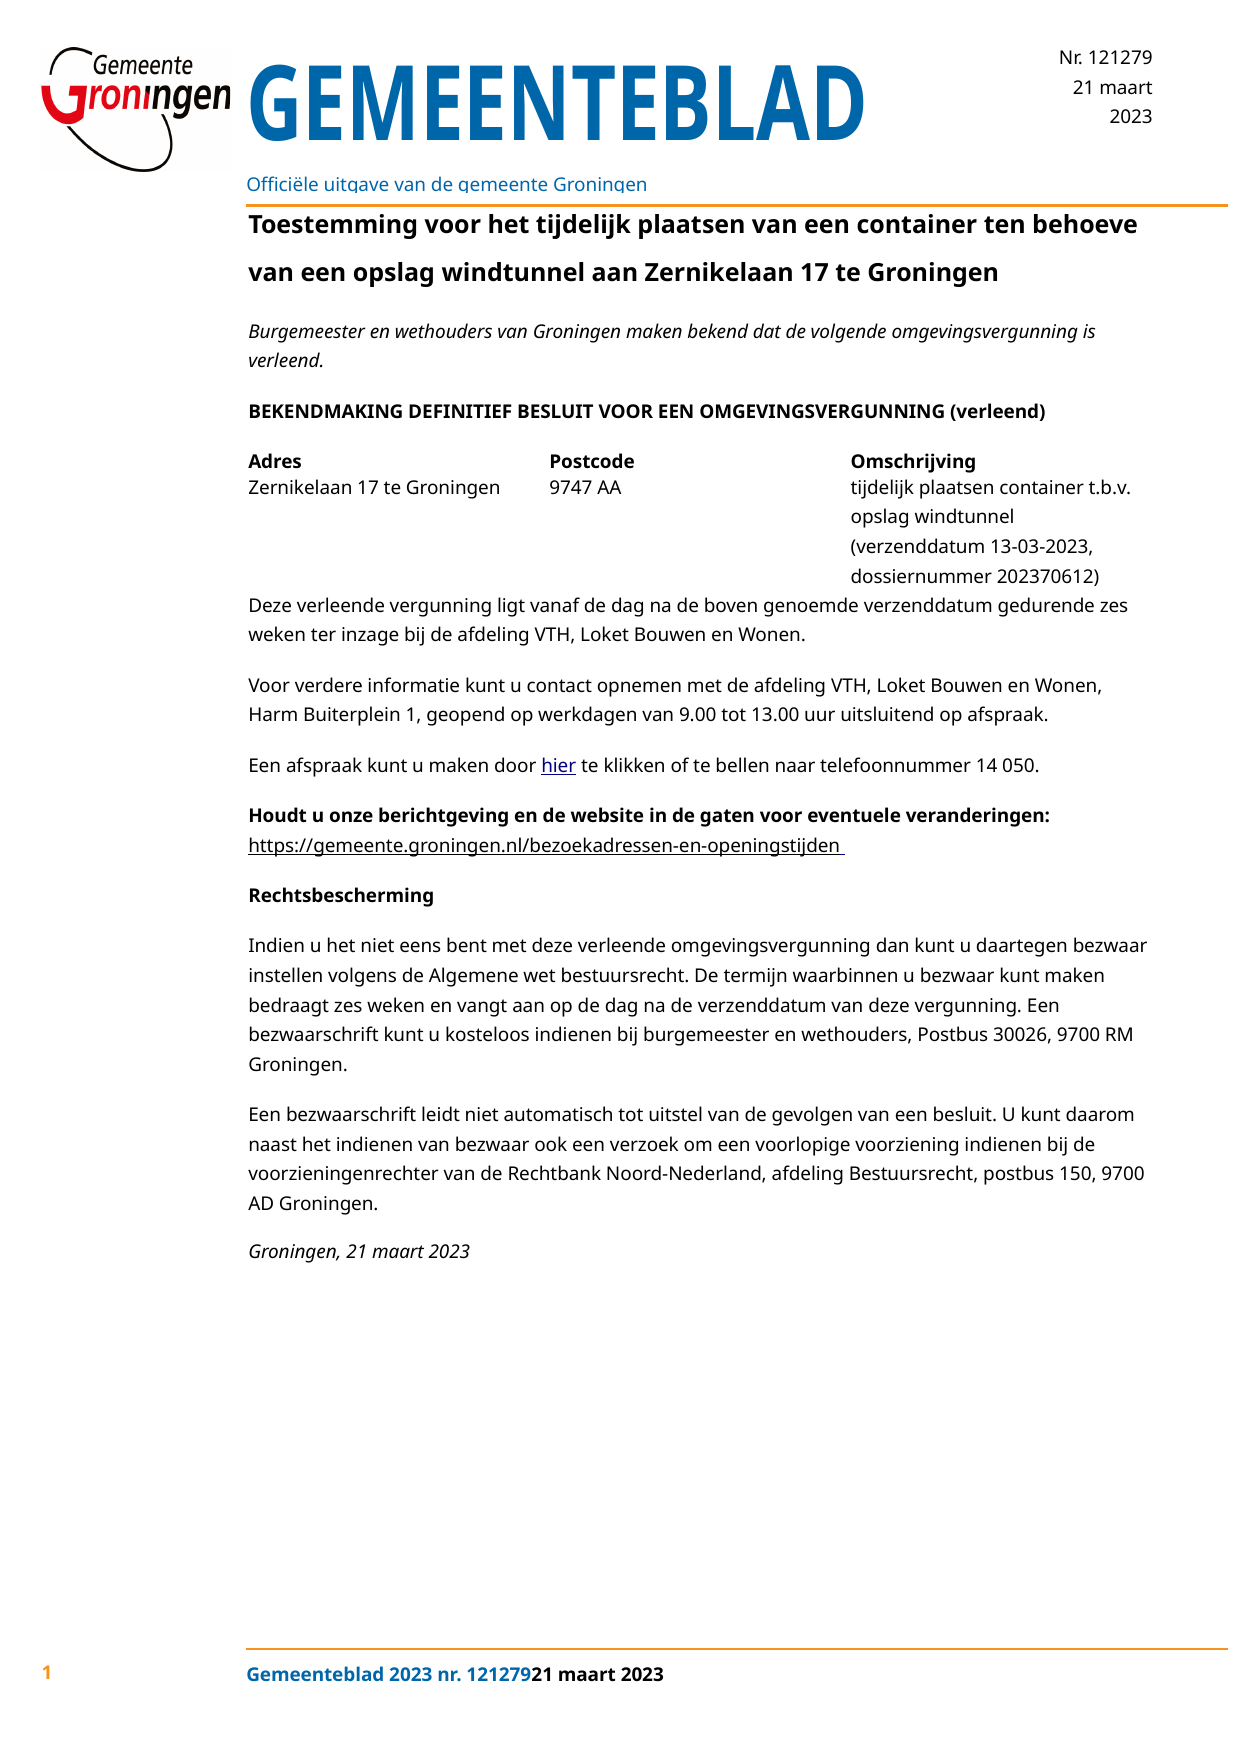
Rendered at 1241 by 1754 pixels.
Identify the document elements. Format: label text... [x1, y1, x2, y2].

picture [41, 47, 231, 172]
text Voor verdere informatie kunt u contact opnemen met de afdeling VTH, Loket Bouwen en Wonen, Harm Buiterplein 1, geopend op werkdagen van 9.00 tot 13.00 uur uitsluitend op afspraak. [248, 672, 1152, 727]
table_cell tijdelijk plaatsen container t.b.v. opslag windtunnel (verzenddatum 13-03-2023, dossiernummer 202370612) [850, 474, 1152, 589]
text Deze verleende vergunning ligt vanaf de dag na de boven genoemde verzenddatum gedurende zes weken ter inzage bij de afdeling VTH, Loket Bouwen en Wonen. [248, 592, 1152, 647]
table_header Adres [248, 449, 549, 474]
text Groningen, 21 maart 2023 [248, 1238, 1152, 1264]
text Rechtsbescherming [248, 882, 1152, 908]
text Indien u het niet eens bent met deze verleende omgevingsvergunning dan kunt u daartegen bezwaar instellen volgens de Algemene wet bestuursrecht. De termijn waarbinnen u bezwaar kunt maken bedraagt zes weken en vangt aan op de dag na de verzenddatum van deze vergunning. Een bezwaarschrift kunt u kosteloos indienen bij burgemeester en wethouders, Postbus 30026, 9700 RM Groningen. [248, 933, 1152, 1077]
table_header Omschrijving [850, 449, 1152, 474]
table_cell Zernikelaan 17 te Groningen [248, 474, 549, 589]
text Een bezwaarschrift leidt niet automatisch tot uitstel van de gevolgen van een besluit. U kunt daarom naast het indienen van bezwaar ook een verzoek om een voorlopige voorziening indienen bij de voorzieningenrechter van de Rechtbank Noord-Nederland, afdeling Bestuursrecht, postbus 150, 9700 AD Groningen. [248, 1101, 1152, 1216]
text Een afspraak kunt u maken door hier te klikken of te bellen naar telefoonnummer 14 050. [248, 752, 1152, 778]
text BEKENDMAKING DEFINITIEF BESLUIT VOOR EEN OMGEVINGSVERGUNNING (verleend) [248, 398, 1152, 424]
text Burgemeester en wethouders van Groningen maken bekend dat de volgende omgevingsvergunning is verleend. [248, 318, 1152, 373]
table_cell 9747 AA [549, 474, 850, 589]
text Toestemming voor het tijdelijk plaatsen van een container ten behoeve van een opslag windtunnel aan Zernikelaan 17 te Groningen [248, 207, 1152, 288]
text Houdt u onze berichtgeving en de website in de gaten voor eventuele veranderingen: https://gemeente.groningen.nl/bezoekadressen-en-openingstijden [248, 802, 1152, 858]
table_header Postcode [549, 449, 850, 474]
